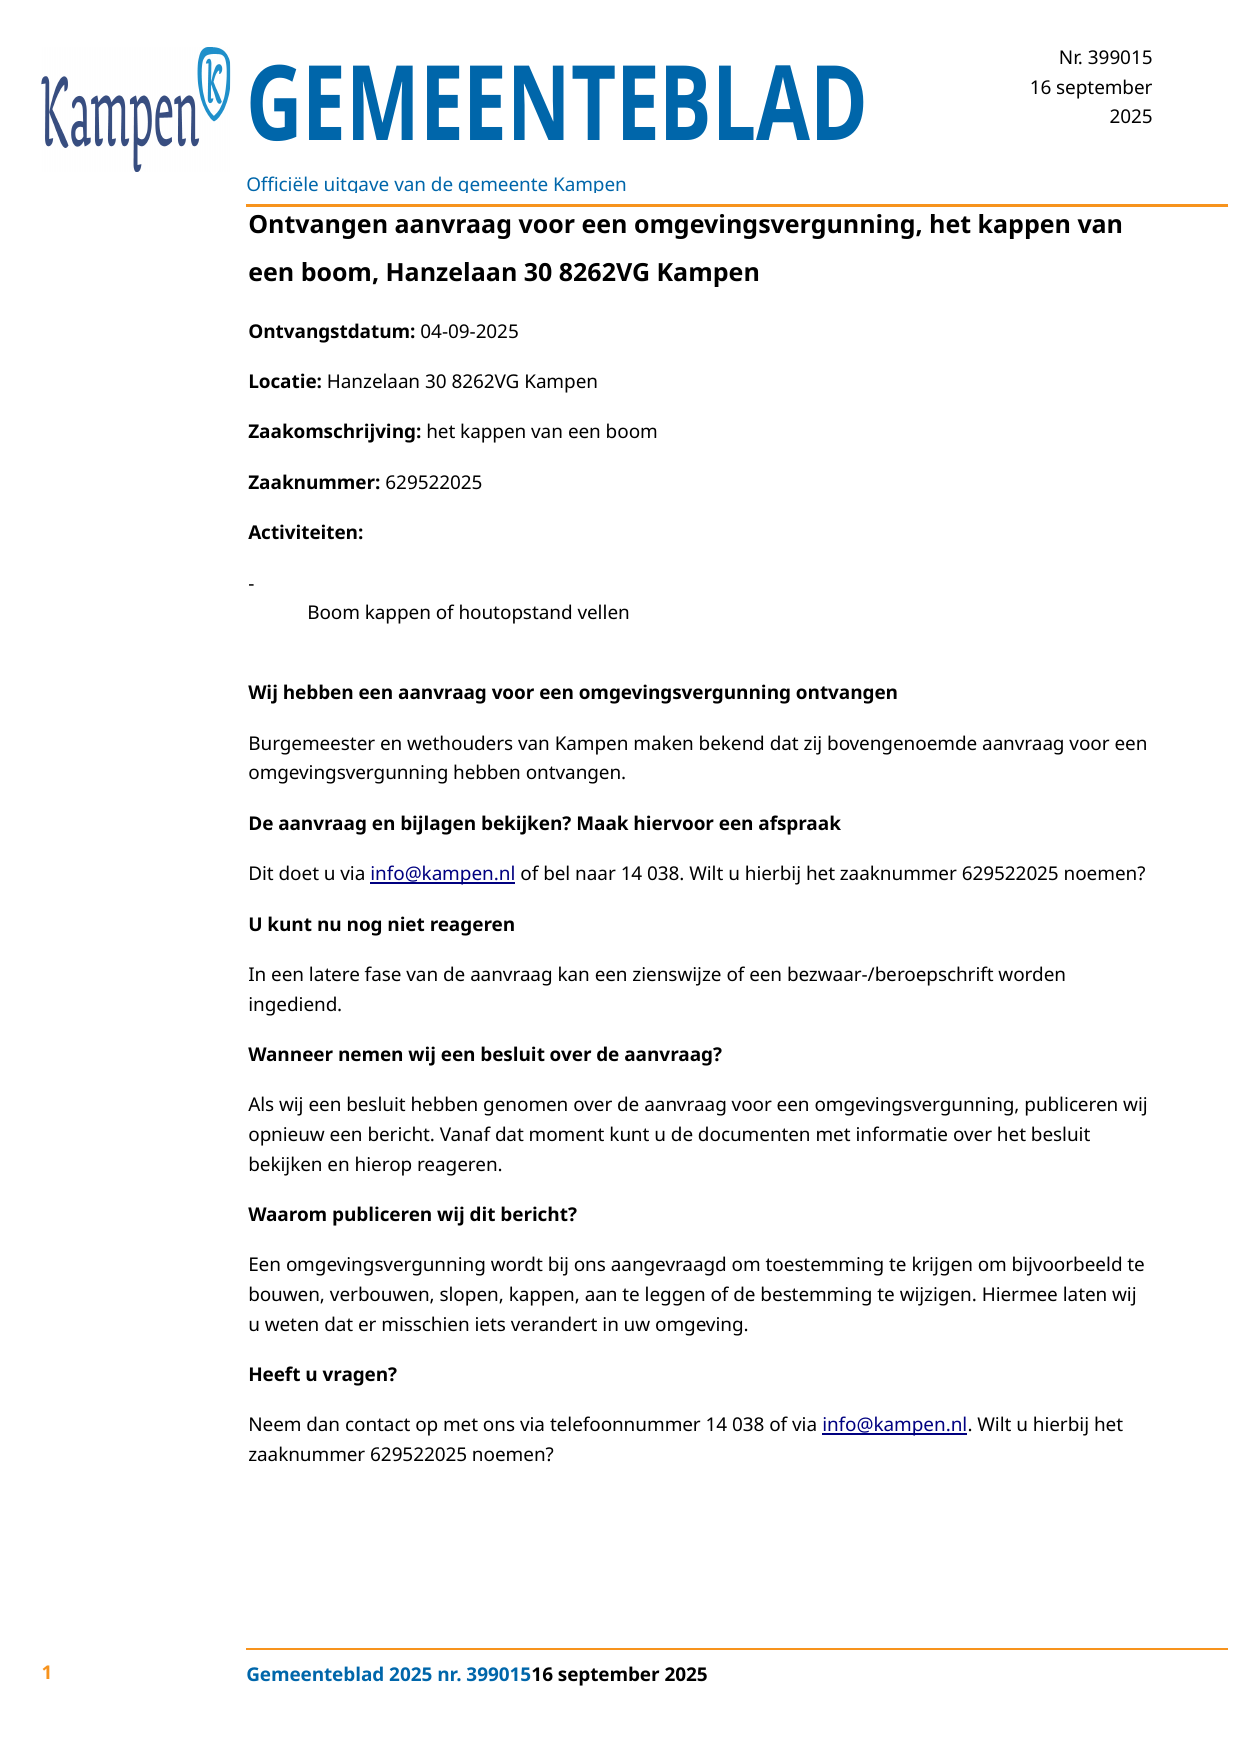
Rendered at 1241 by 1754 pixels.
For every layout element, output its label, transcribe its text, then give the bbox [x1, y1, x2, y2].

text Wanneer nemen wij een besluit over de aanvraag? [248, 1041, 1152, 1067]
text Neem dan contact op met ons via telefoonnummer 14 038 of via info@kampen.nl. Wilt u hierbij het zaaknummer 629522025 noemen? [248, 1412, 1152, 1467]
text Activiteiten: [248, 519, 1152, 545]
text Ontvangen aanvraag voor een omgevingsvergunning, het kappen van een boom, Hanzelaan 30 8262VG Kampen [248, 207, 1152, 288]
text Zaaknummer: 629522025 [248, 469, 1152, 495]
text Burgemeester en wethouders van Kampen maken bekend dat zij bovengenoemde aanvraag voor een omgevingsvergunning hebben ontvangen. [248, 730, 1152, 785]
text Wij hebben een aanvraag voor een omgevingsvergunning ontvangen [248, 679, 1152, 705]
text Een omgevingsvergunning wordt bij ons aangevraagd om toestemming te krijgen om bijvoorbeeld te bouwen, verbouwen, slopen, kappen, aan te leggen of de bestemming te wijzigen. Hiermee laten wij u weten dat er misschien iets verandert in uw omgeving. [248, 1252, 1152, 1337]
text Heeft u vragen? [248, 1361, 1152, 1387]
text Zaakomschrijving: het kappen van een boom [248, 419, 1152, 444]
text Ontvangstdatum: 04-09-2025 [248, 318, 1152, 344]
text Locatie: Hanzelaan 30 8262VG Kampen [248, 368, 1152, 394]
picture [41, 47, 231, 172]
text Als wij een besluit hebben genomen over de aanvraag voor een omgevingsvergunning, publiceren wij opnieuw een bericht. Vanaf dat moment kunt u de documenten met informatie over het besluit bekijken en hierop reageren. [248, 1092, 1152, 1177]
text De aanvraag en bijlagen bekijken? Maak hiervoor een afspraak [248, 810, 1152, 836]
text In een latere fase van de aanvraag kan een zienswijze of een bezwaar-/beroepschrift worden ingediend. [248, 961, 1152, 1017]
text U kunt nu nog niet reageren [248, 911, 1152, 937]
list Boom kappen of houtopstand vellen [248, 599, 1152, 625]
text Dit doet u via info@kampen.nl of bel naar 14 038. Wilt u hierbij het zaaknummer 629522025 noemen? [248, 860, 1152, 886]
text Waarom publiceren wij dit bericht? [248, 1201, 1152, 1227]
